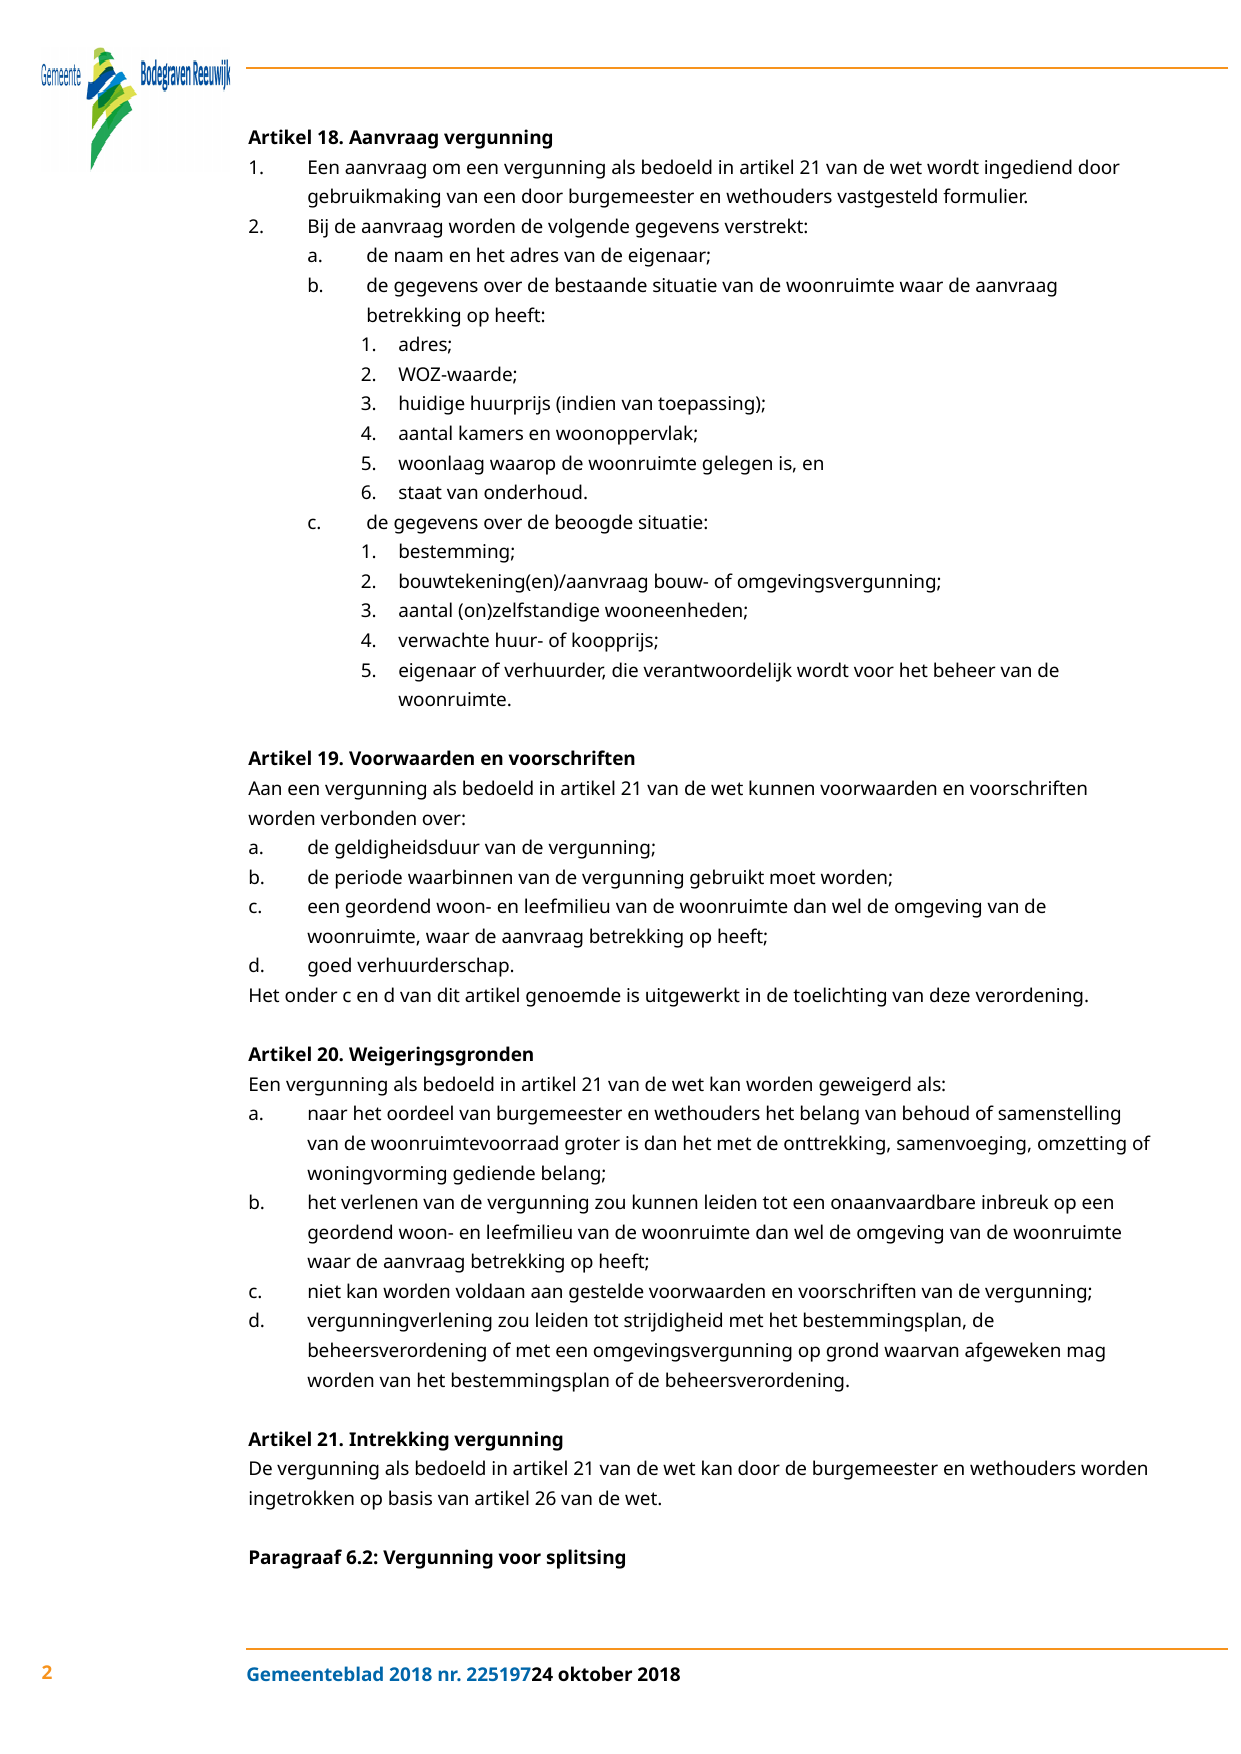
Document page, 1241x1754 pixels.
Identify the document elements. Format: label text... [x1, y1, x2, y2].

list staat van onderhoud. [361, 479, 1152, 505]
list niet kan worden voldaan aan gestelde voorwaarden en voorschriften van de vergunning; [248, 1278, 1152, 1304]
list adres; [361, 331, 1152, 357]
list huidige huurprijs (indien van toepassing); [361, 391, 1152, 416]
list de gegevens over de bestaande situatie van de woonruimte waar de aanvraag betrekking op heeft: [307, 272, 1152, 328]
text Een vergunning als bedoeld in artikel 21 van de wet kan worden geweigerd als: [248, 1071, 1152, 1097]
list Bij de aanvraag worden de volgende gegevens verstrekt: [248, 213, 1152, 239]
list de periode waarbinnen van de vergunning gebruikt moet worden; [248, 864, 1152, 890]
list aantal (on)zelfstandige wooneenheden; [361, 598, 1152, 623]
text De vergunning als bedoeld in artikel 21 van de wet kan door de burgemeester en wethouders worden ingetrokken op basis van artikel 26 van de wet. [248, 1456, 1152, 1511]
text Artikel 20. Weigeringsgronden [248, 1041, 1152, 1067]
text Paragraaf 6.2: Vergunning voor splitsing [248, 1544, 1152, 1570]
text Het onder c en d van dit artikel genoemde is uitgewerkt in de toelichting van deze verordening. [248, 982, 1152, 1008]
list een geordend woon- en leefmilieu van de woonruimte dan wel de omgeving van de woonruimte, waar de aanvraag betrekking op heeft; [248, 893, 1152, 949]
list eigenaar of verhuurder, die verantwoordelijk wordt voor het beheer van de woonruimte. [361, 657, 1152, 712]
list de naam en het adres van de eigenaar; [307, 243, 1152, 268]
text Artikel 19. Voorwaarden en voorschriften [248, 746, 1152, 771]
list de gegevens over de beoogde situatie: [307, 509, 1152, 535]
list aantal kamers en woonoppervlak; [361, 420, 1152, 446]
list verwachte huur- of koopprijs; [361, 627, 1152, 653]
text Artikel 21. Intrekking vergunning [248, 1426, 1152, 1452]
text Artikel 18. Aanvraag vergunning [248, 124, 1152, 150]
list woonlaag waarop de woonruimte gelegen is, en [361, 450, 1152, 476]
list naar het oordeel van burgemeester en wethouders het belang van behoud of samenstelling van de woonruimtevoorraad groter is dan het met de onttrekking, samenvoeging, omzetting of woningvorming gediende belang; [248, 1101, 1152, 1186]
list WOZ-waarde; [361, 361, 1152, 387]
list vergunningverlening zou leiden tot strijdigheid met het bestemmingsplan, de beheersverordening of met een omgevingsvergunning op grond waarvan afgeweken mag worden van het bestemmingsplan of de beheersverordening. [248, 1308, 1152, 1393]
list goed verhuurderschap. [248, 953, 1152, 978]
list de geldigheidsduur van de vergunning; [248, 834, 1152, 860]
text Aan een vergunning als bedoeld in artikel 21 van de wet kunnen voorwaarden en voorschriften worden verbonden over: [248, 775, 1152, 831]
list bouwtekening(en)/aanvraag bouw- of omgevingsvergunning; [361, 568, 1152, 594]
picture [41, 47, 231, 172]
list bestemming; [361, 538, 1152, 564]
list het verlenen van de vergunning zou kunnen leiden tot een onaanvaardbare inbreuk op een geordend woon- en leefmilieu van de woonruimte dan wel de omgeving van de woonruimte waar de aanvraag betrekking op heeft; [248, 1189, 1152, 1274]
list Een aanvraag om een vergunning als bedoeld in artikel 21 van de wet wordt ingediend door gebruikmaking van een door burgemeester en wethouders vastgesteld formulier. [248, 154, 1152, 209]
